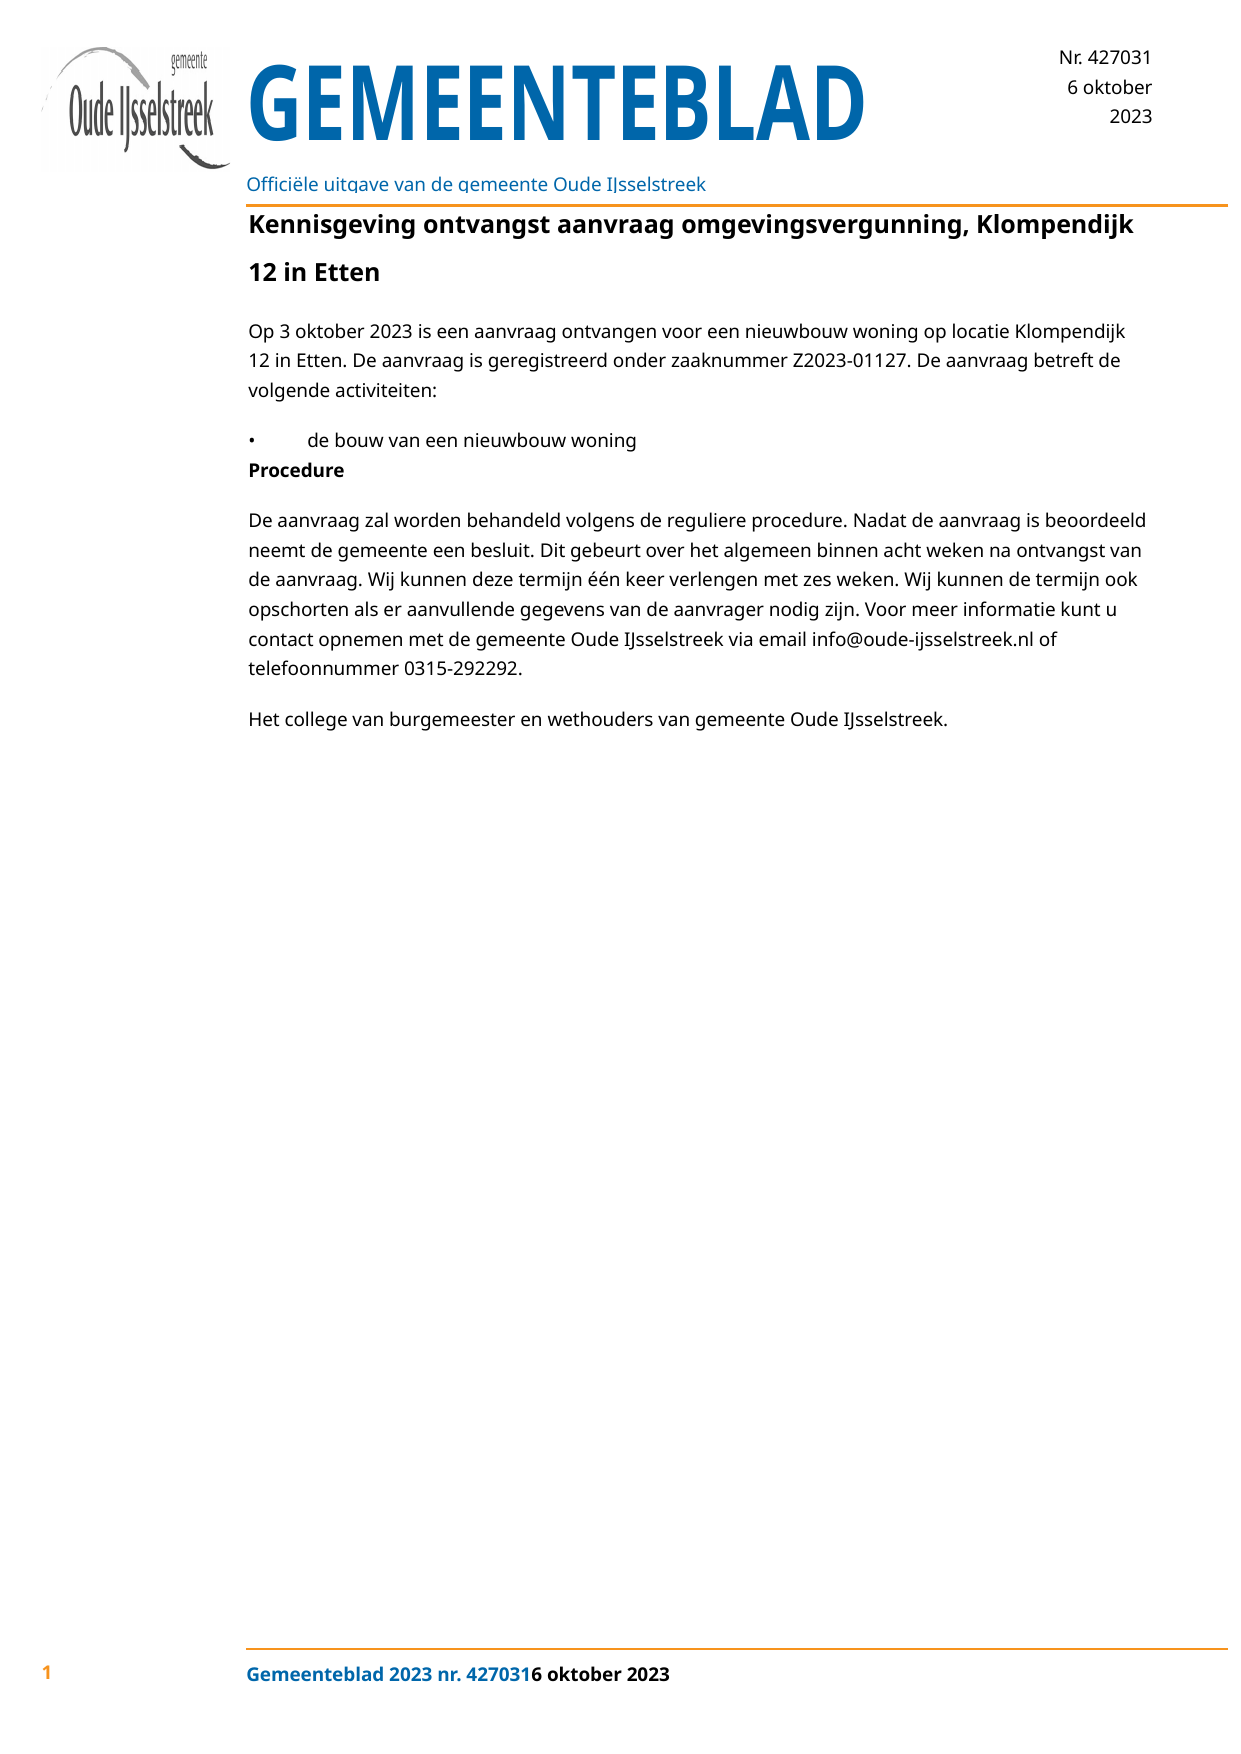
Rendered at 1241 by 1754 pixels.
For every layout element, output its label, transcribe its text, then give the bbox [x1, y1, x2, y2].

list de bouw van een nieuwbouw woning [248, 427, 1152, 453]
picture [41, 47, 231, 172]
text De aanvraag zal worden behandeld volgens de reguliere procedure. Nadat de aanvraag is beoordeeld neemt de gemeente een besluit. Dit gebeurt over het algemeen binnen acht weken na ontvangst van de aanvraag. Wij kunnen deze termijn één keer verlengen met zes weken. Wij kunnen de termijn ook opschorten als er aanvullende gegevens van de aanvrager nodig zijn. Voor meer informatie kunt u contact opnemen met de gemeente Oude IJsselstreek via email info@oude-ijsselstreek.nl of telefoonnummer 0315-292292. [248, 507, 1152, 681]
text Het college van burgemeester en wethouders van gemeente Oude IJsselstreek. [248, 706, 1152, 732]
text Procedure [248, 457, 1152, 483]
text Op 3 oktober 2023 is een aanvraag ontvangen voor een nieuwbouw woning op locatie Klompendijk 12 in Etten. De aanvraag is geregistreerd onder zaaknummer Z2023-01127. De aanvraag betreft de volgende activiteiten: [248, 318, 1152, 403]
text Kennisgeving ontvangst aanvraag omgevingsvergunning, Klompendijk 12 in Etten [248, 207, 1152, 288]
